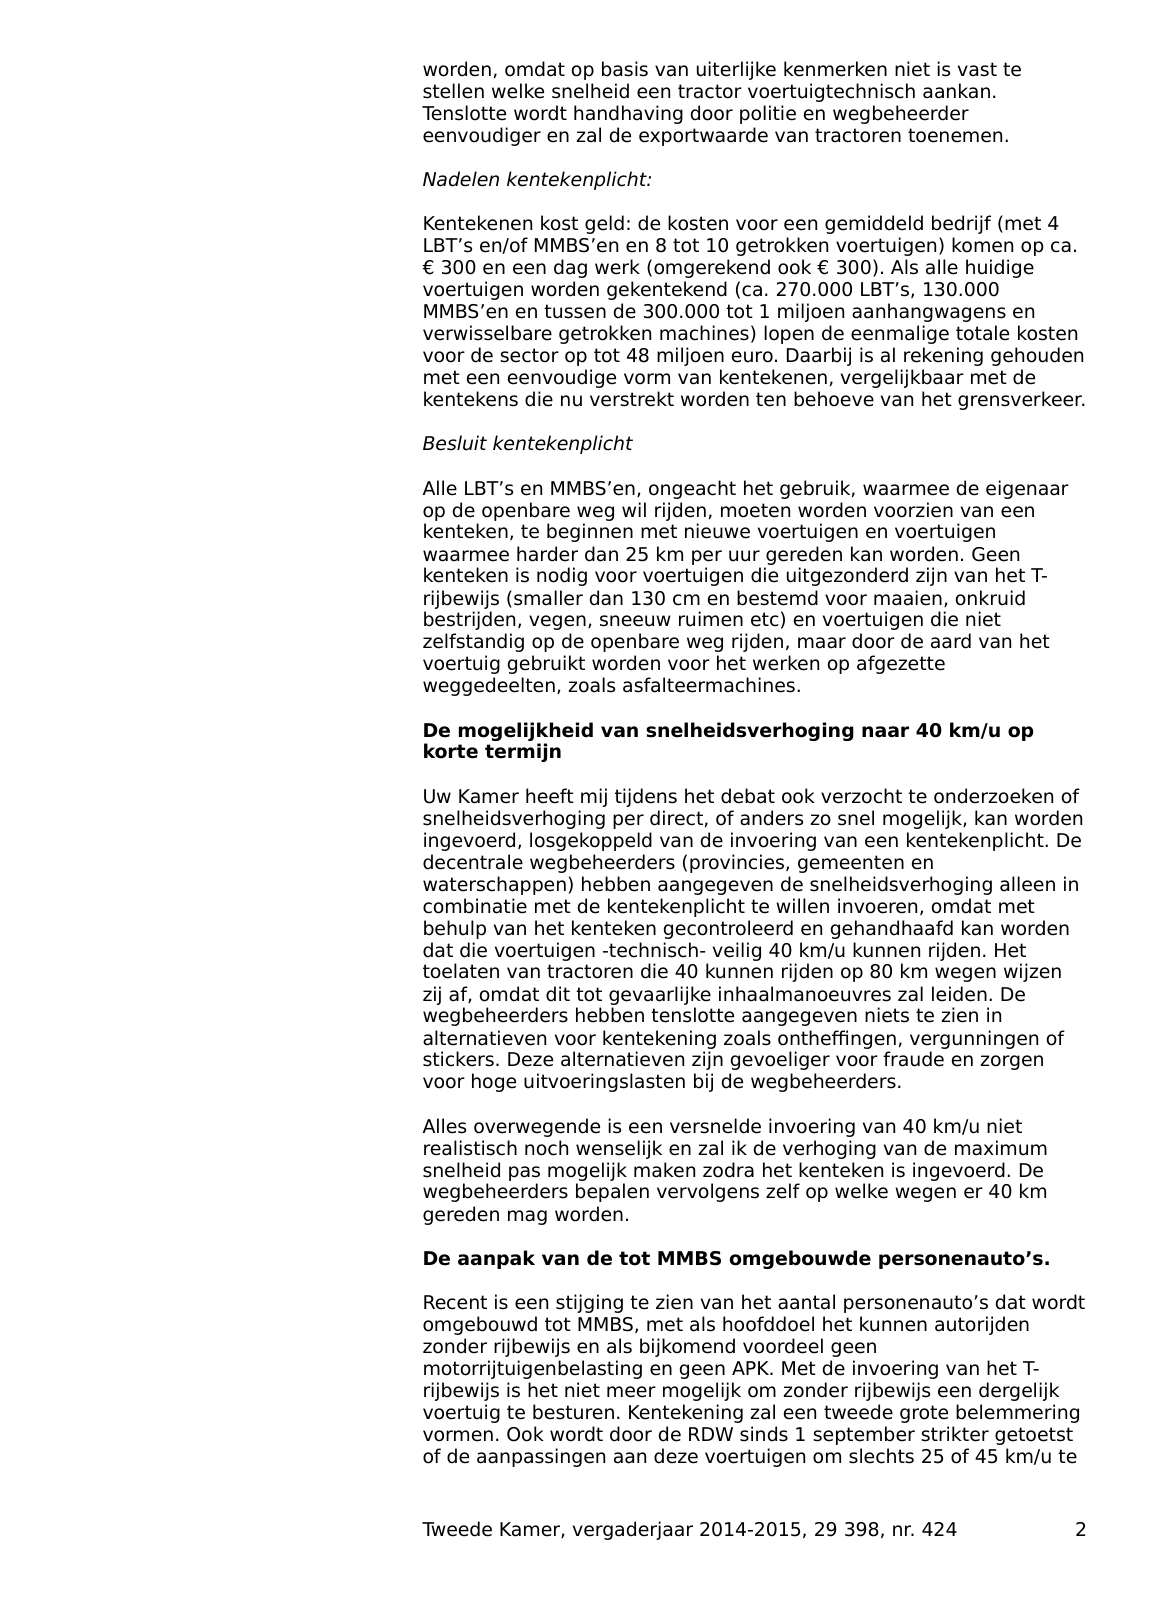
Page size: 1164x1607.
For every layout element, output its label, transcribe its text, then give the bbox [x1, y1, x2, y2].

text Uw Kamer heeft mij tijdens het debat ook verzocht te onderzoeken of snelheidsverhoging per direct, of anders zo snel mogelijk, kan worden ingevoerd, losgekoppeld van de invoering van een kentekenplicht. De decentrale wegbeheerders (provincies, gemeenten en waterschappen) hebben aangegeven de snelheidsverhoging alleen in combinatie met de kentekenplicht te willen invoeren, omdat met behulp van het kenteken gecontroleerd en gehandhaafd kan worden dat die voertuigen -technisch- veilig 40 km/u kunnen rijden. Het toelaten van tractoren die 40 kunnen rijden op 80 km wegen wijzen zij af, omdat dit tot gevaarlijke inhaalmanoeuvres zal leiden. De wegbeheerders hebben tenslotte aangegeven niets te zien in alternatieven voor kentekening zoals ontheffingen, vergunningen of stickers. Deze alternatieven zijn gevoeliger voor fraude en zorgen voor hoge uitvoeringslasten bij de wegbeheerders. [422, 786, 1087, 1093]
text worden, omdat op basis van uiterlijke kenmerken niet is vast te stellen welke snelheid een tractor voertuigtechnisch aankan. Tenslotte wordt handhaving door politie en wegbeheerder eenvoudiger en zal de exportwaarde van tractoren toenemen. [422, 59, 1087, 147]
subtitle Nadelen kentekenplicht: [422, 169, 1087, 191]
text Kentekenen kost geld: de kosten voor een gemiddeld bedrijf (met 4 LBT’s en/of MMBS’en en 8 tot 10 getrokken voertuigen) komen op ca. € 300 en een dag werk (omgerekend ook € 300). Als alle huidige voertuigen worden gekentekend (ca. 270.000 LBT’s, 130.000 MMBS’en en tussen de 300.000 tot 1 miljoen aanhangwagens en verwisselbare getrokken machines) lopen de eenmalige totale kosten voor de sector op tot 48 miljoen euro. Daarbij is al rekening gehouden met een eenvoudige vorm van kentekenen, vergelijkbaar met de kentekens die nu verstrekt worden ten behoeve van het grensverkeer. [422, 213, 1087, 411]
subtitle De aanpak van de tot MMBS omgebouwde personenauto’s. [422, 1248, 1087, 1269]
subtitle Besluit kentekenplicht [422, 433, 1087, 455]
text Recent is een stijging te zien van het aantal personenauto’s dat wordt omgebouwd tot MMBS, met als hoofddoel het kunnen autorijden zonder rijbewijs en als bijkomend voordeel geen motorrijtuigenbelasting en geen APK. Met de invoering van het T-rijbewijs is het niet meer mogelijk om zonder rijbewijs een dergelijk voertuig te besturen. Kentekening zal een tweede grote belemmering vormen. Ook wordt door de RDW sinds 1 september strikter getoetst of de aanpassingen aan deze voertuigen om slechts 25 of 45 km/u te [422, 1292, 1087, 1468]
text Alle LBT’s en MMBS’en, ongeacht het gebruik, waarmee de eigenaar op de openbare weg wil rijden, moeten worden voorzien van een kenteken, te beginnen met nieuwe voertuigen en voertuigen waarmee harder dan 25 km per uur gereden kan worden. Geen kenteken is nodig voor voertuigen die uitgezonderd zijn van het T-rijbewijs (smaller dan 130 cm en bestemd voor maaien, onkruid bestrijden, vegen, sneeuw ruimen etc) en voertuigen die niet zelfstandig op de openbare weg rijden, maar door de aard van het voertuig gebruikt worden voor het werken op afgezette weggedeelten, zoals asfalteermachines. [422, 477, 1087, 697]
subtitle De mogelijkheid van snelheidsverhoging naar 40 km/u op korte termijn [422, 719, 1087, 763]
text Alles overwegende is een versnelde invoering van 40 km/u niet realistisch noch wenselijk en zal ik de verhoging van de maximum snelheid pas mogelijk maken zodra het kenteken is ingevoerd. De wegbeheerders bepalen vervolgens zelf op welke wegen er 40 km gereden mag worden. [422, 1116, 1087, 1225]
